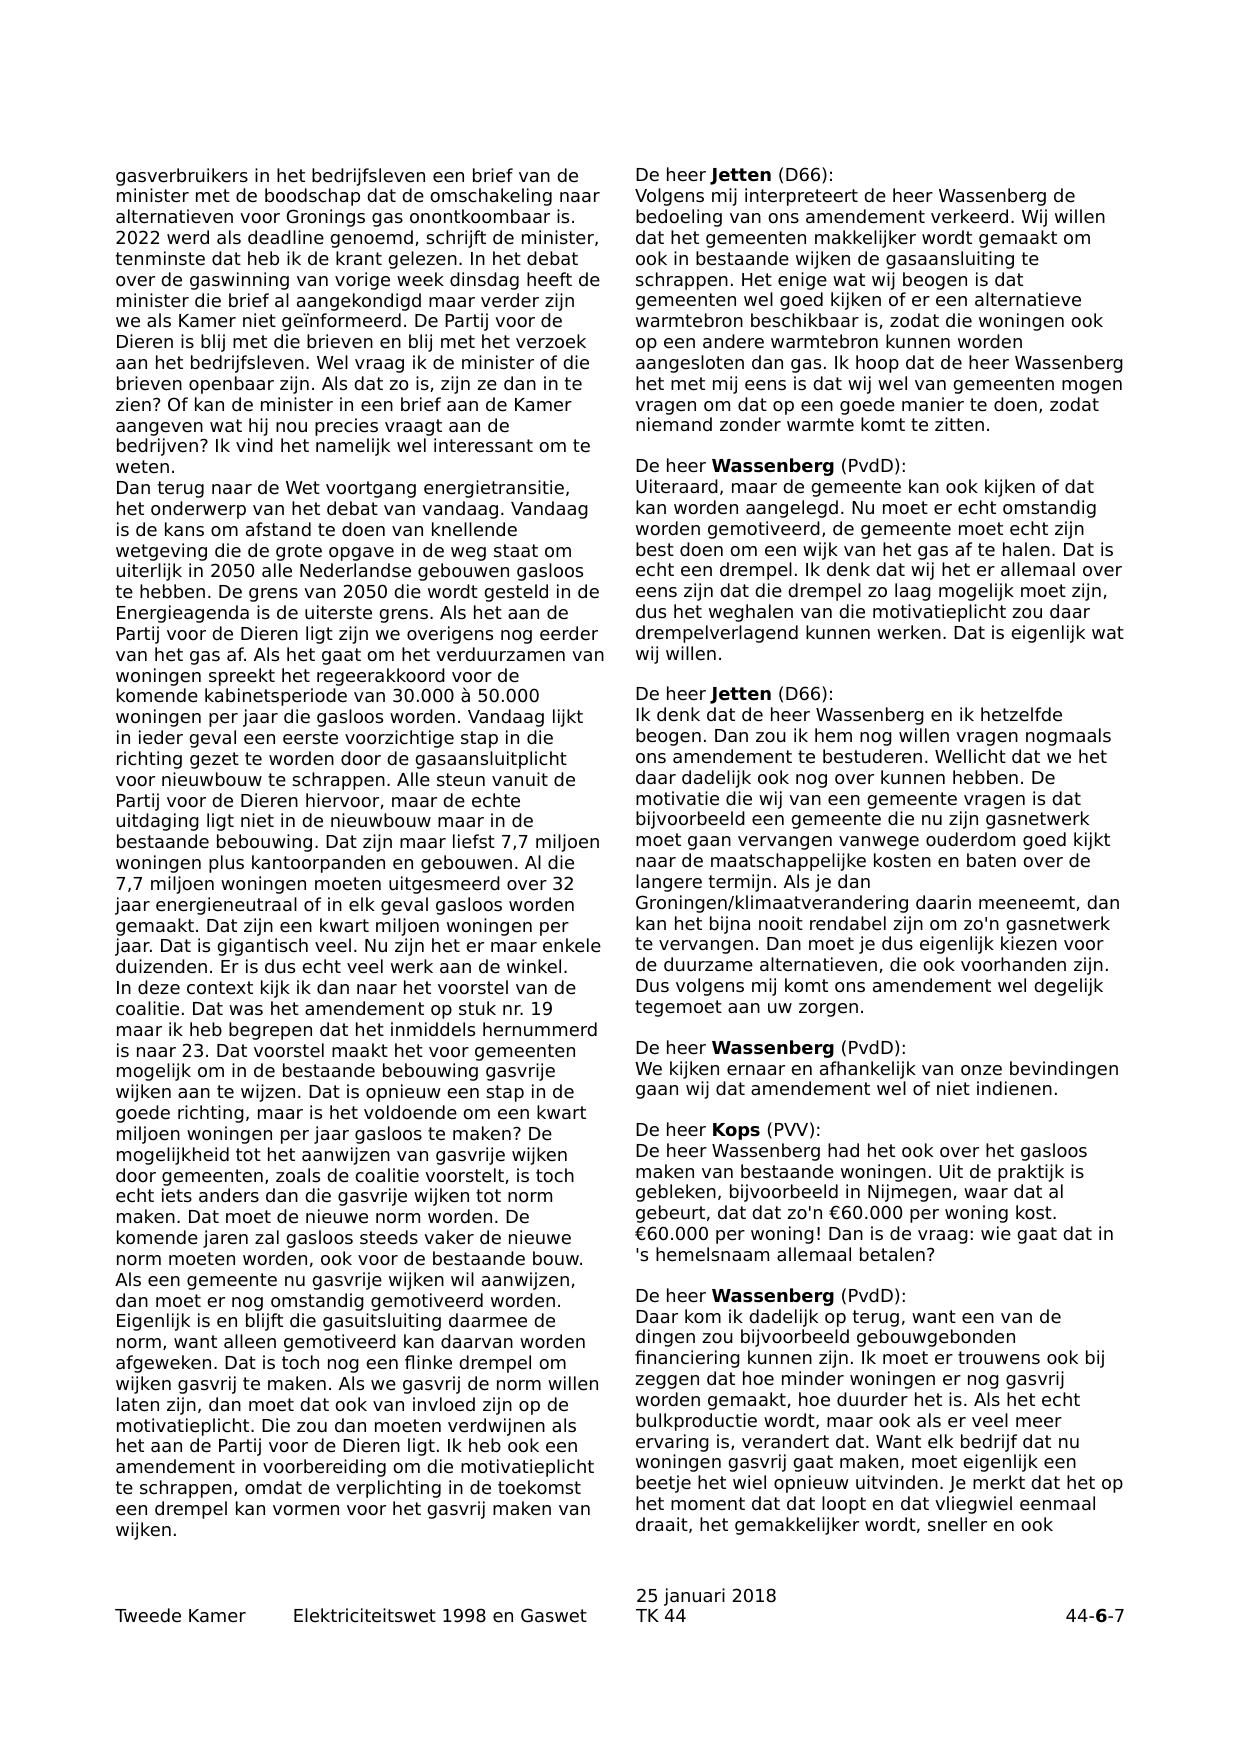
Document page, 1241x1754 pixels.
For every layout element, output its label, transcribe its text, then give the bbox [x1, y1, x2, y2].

text We kijken ernaar en afhankelijk van onze bevindingen gaan wij dat amendement wel of niet indienen. [635, 1058, 1125, 1100]
text De heer Jetten (D66): [635, 165, 1125, 186]
text Ik denk dat de heer Wassenberg en ik hetzelfde beogen. Dan zou ik hem nog willen vragen nogmaals ons amendement te bestuderen. Wellicht dat we het daar dadelijk ook nog over kunnen hebben. De motivatie die wij van een gemeente vragen is dat bijvoorbeeld een gemeente die nu zijn gasnetwerk moet gaan vervangen vanwege ouderdom goed kijkt naar de maatschappelijke kosten en baten over de langere termijn. Als je dan Groningen/klimaatverandering daarin meeneemt, dan kan het bijna nooit rendabel zijn om zo'n gasnetwerk te vervangen. Dan moet je dus eigenlijk kiezen voor de duurzame alternatieven, die ook voorhanden zijn. Dus volgens mij komt ons amendement wel degelijk tegemoet aan uw zorgen. [635, 705, 1125, 1017]
text In deze context kijk ik dan naar het voorstel van de coalitie. Dat was het amendement op stuk nr. 19 maar ik heb begrepen dat het inmiddels hernummerd is naar 23. Dat voorstel maakt het voor gemeenten mogelijk om in de bestaande bebouwing gasvrije wijken aan te wijzen. Dat is opnieuw een stap in de goede richting, maar is het voldoende om een kwart miljoen woningen per jaar gasloos te maken? De mogelijkheid tot het aanwijzen van gasvrije wijken door gemeenten, zoals de coalitie voorstelt, is toch echt iets anders dan die gasvrije wijken tot norm maken. Dat moet de nieuwe norm worden. De komende jaren zal gasloos steeds vaker de nieuwe norm moeten worden, ook voor de bestaande bouw. Als een gemeente nu gasvrije wijken wil aanwijzen, dan moet er nog omstandig gemotiveerd worden. Eigenlijk is en blijft die gasuitsluiting daarmee de norm, want alleen gemotiveerd kan daarvan worden afgeweken. Dat is toch nog een flinke drempel om wijken gasvrij te maken. Als we gasvrij de norm willen laten zijn, dan moet dat ook van invloed zijn op de motivatieplicht. Die zou dan moeten verdwijnen als het aan de Partij voor de Dieren ligt. Ik heb ook een amendement in voorbereiding om die motivatieplicht te schrappen, omdat de verplichting in de toekomst een drempel kan vormen voor het gasvrij maken van wijken. [115, 978, 605, 1540]
text De heer Wassenberg had het ook over het gasloos maken van bestaande woningen. Uit de praktijk is gebleken, bijvoorbeeld in Nijmegen, waar dat al gebeurt, dat dat zo'n €60.000 per woning kost. €60.000 per woning! Dan is de vraag: wie gaat dat in 's hemelsnaam allemaal betalen? [635, 1141, 1125, 1266]
text De heer Wassenberg (PvdD): [635, 456, 1125, 477]
text De heer Wassenberg (PvdD): [635, 1286, 1125, 1306]
text De heer Kops (PVV): [635, 1120, 1125, 1141]
text Daar kom ik dadelijk op terug, want een van de dingen zou bijvoorbeeld gebouwgebonden financiering kunnen zijn. Ik moet er trouwens ook bij zeggen dat hoe minder woningen er nog gasvrij worden gemaakt, hoe duurder het is. Als het echt bulkproductie wordt, maar ook als er veel meer ervaring is, verandert dat. Want elk bedrijf dat nu woningen gasvrij gaat maken, moet eigenlijk een beetje het wiel opnieuw uitvinden. Je merkt dat het op het moment dat dat loopt en dat vliegwiel eenmaal draait, het gemakkelijker wordt, sneller en ook [635, 1306, 1125, 1536]
text Dan terug naar de Wet voortgang energietransitie, het onderwerp van het debat van vandaag. Vandaag is de kans om afstand te doen van knellende wetgeving die de grote opgave in de weg staat om uiterlijk in 2050 alle Nederlandse gebouwen gasloos te hebben. De grens van 2050 die wordt gesteld in de Energieagenda is de uiterste grens. Als het aan de Partij voor de Dieren ligt zijn we overigens nog eerder van het gas af. Als het gaat om het verduurzamen van woningen spreekt het regeerakkoord voor de komende kabinetsperiode van 30.000 à 50.000 woningen per jaar die gasloos worden. Vandaag lijkt in ieder geval een eerste voorzichtige stap in die richting gezet te worden door de gasaansluitplicht voor nieuwbouw te schrappen. Alle steun vanuit de Partij voor de Dieren hiervoor, maar de echte uitdaging ligt niet in de nieuwbouw maar in de bestaande bebouwing. Dat zijn maar liefst 7,7 miljoen woningen plus kantoorpanden en gebouwen. Al die 7,7 miljoen woningen moeten uitgesmeerd over 32 jaar energieneutraal of in elk geval gasloos worden gemaakt. Dat zijn een kwart miljoen woningen per jaar. Dat is gigantisch veel. Nu zijn het er maar enkele duizenden. Er is dus echt veel werk aan de winkel. [115, 478, 605, 978]
text De heer Jetten (D66): [635, 684, 1125, 705]
text gasverbruikers in het bedrijfsleven een brief van de minister met de boodschap dat de omschakeling naar alternatieven voor Gronings gas onontkoombaar is. 2022 werd als deadline genoemd, schrijft de minister, tenminste dat heb ik de krant gelezen. In het debat over de gaswinning van vorige week dinsdag heeft de minister die brief al aangekondigd maar verder zijn we als Kamer niet geïnformeerd. De Partij voor de Dieren is blij met die brieven en blij met het verzoek aan het bedrijfsleven. Wel vraag ik de minister of die brieven openbaar zijn. Als dat zo is, zijn ze dan in te zien? Of kan de minister in een brief aan de Kamer aangeven wat hij nou precies vraagt aan de bedrijven? Ik vind het namelijk wel interessant om te weten. [115, 165, 605, 478]
text Uiteraard, maar de gemeente kan ook kijken of dat kan worden aangelegd. Nu moet er echt omstandig worden gemotiveerd, de gemeente moet echt zijn best doen om een wijk van het gas af te halen. Dat is echt een drempel. Ik denk dat wij het er allemaal over eens zijn dat die drempel zo laag mogelijk moet zijn, dus het weghalen van die motivatieplicht zou daar drempelverlagend kunnen werken. Dat is eigenlijk wat wij willen. [635, 477, 1125, 664]
text Volgens mij interpreteert de heer Wassenberg de bedoeling van ons amendement verkeerd. Wij willen dat het gemeenten makkelijker wordt gemaakt om ook in bestaande wijken de gasaansluiting te schrappen. Het enige wat wij beogen is dat gemeenten wel goed kijken of er een alternatieve warmtebron beschikbaar is, zodat die woningen ook op een andere warmtebron kunnen worden aangesloten dan gas. Ik hoop dat de heer Wassenberg het met mij eens is dat wij wel van gemeenten mogen vragen om dat op een goede manier te doen, zodat niemand zonder warmte komt te zitten. [635, 186, 1125, 436]
text De heer Wassenberg (PvdD): [635, 1037, 1125, 1058]
